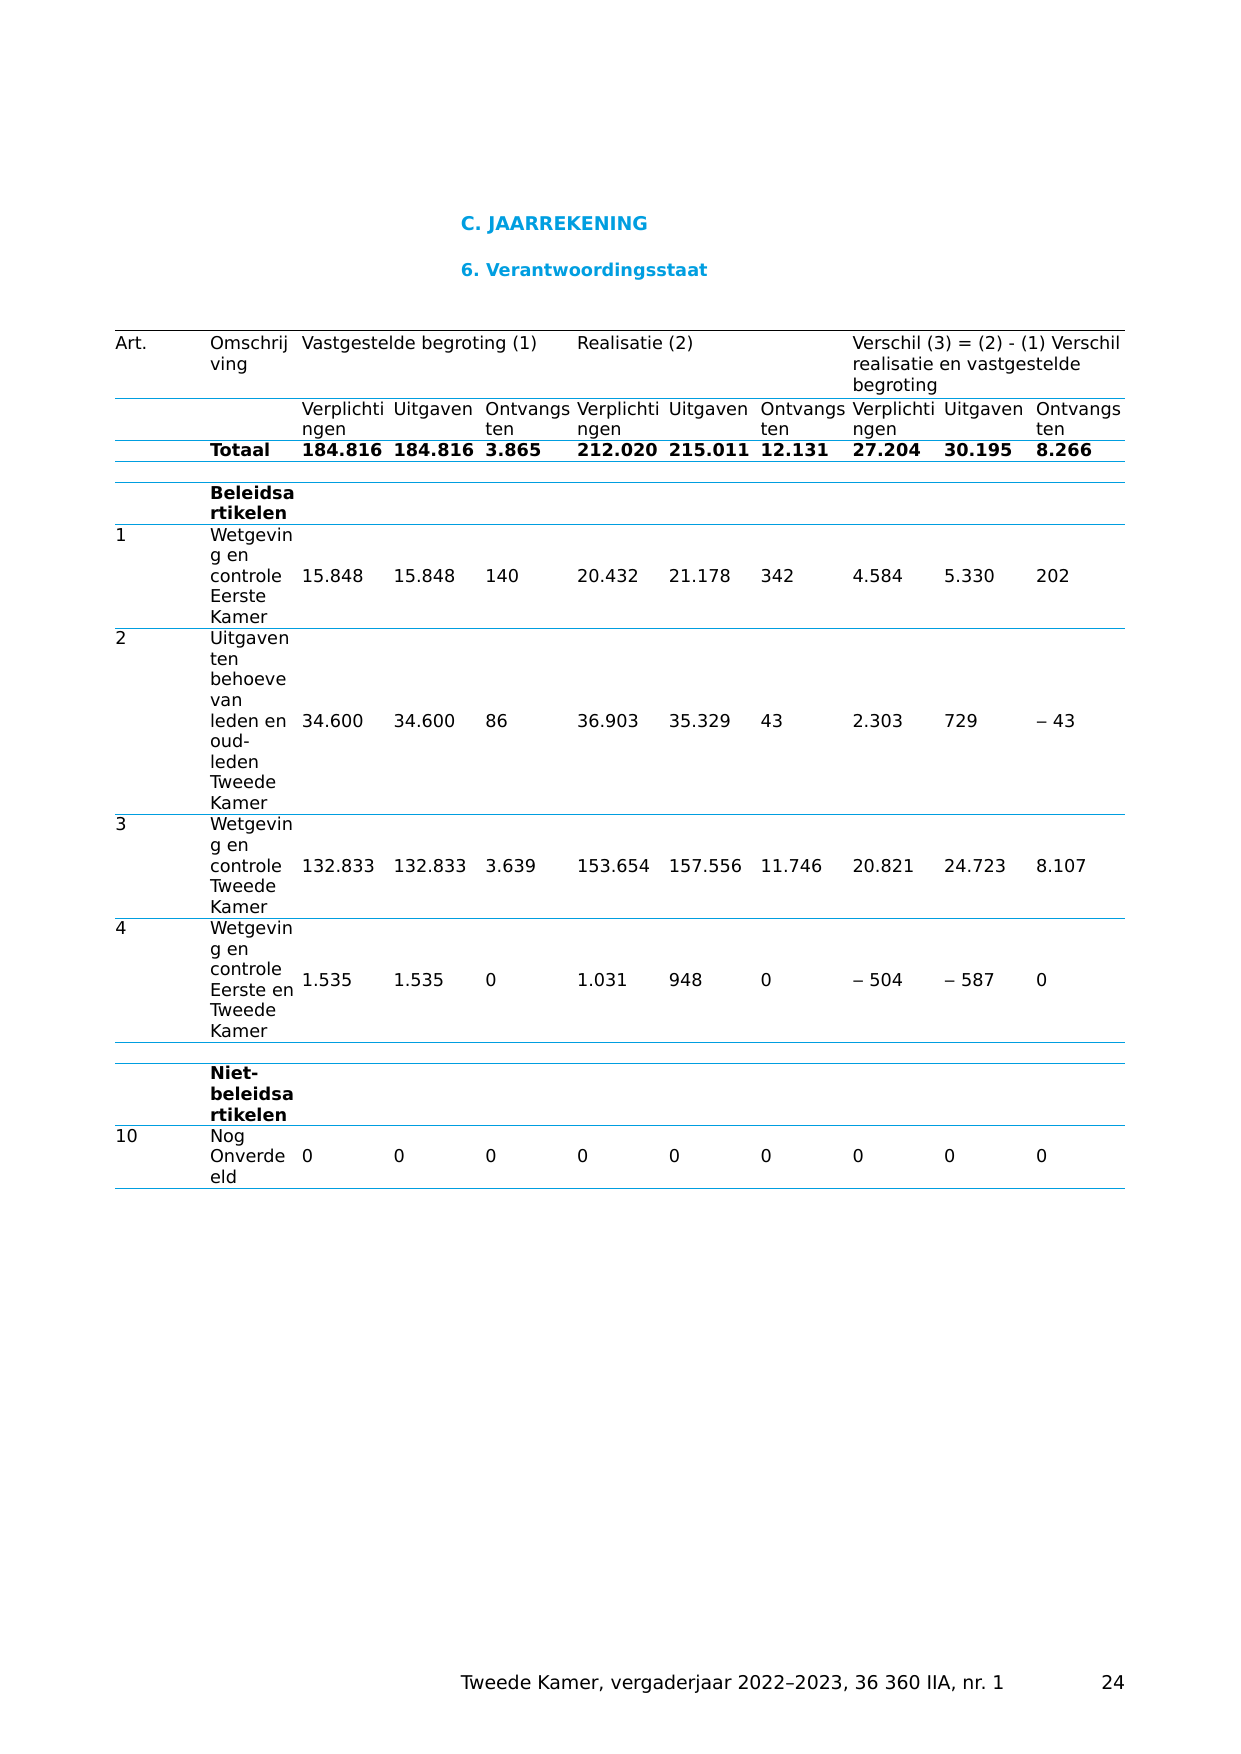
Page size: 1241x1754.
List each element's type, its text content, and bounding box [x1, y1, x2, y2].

table_cell 132.833 [390, 815, 482, 917]
table_cell [482, 1043, 574, 1063]
table_cell [115, 441, 207, 461]
table_cell 15.848 [390, 525, 482, 628]
table_cell 0 [390, 1126, 482, 1188]
table_cell 2.303 [849, 629, 941, 814]
table_cell 15.848 [299, 525, 390, 628]
table_cell 212.020 [574, 441, 666, 461]
table_cell [574, 483, 666, 524]
table_cell [849, 1064, 941, 1125]
table_cell [1033, 462, 1125, 482]
table_cell ‒ 43 [1033, 629, 1125, 814]
table_cell Omschrijving [207, 331, 299, 398]
table_cell [1033, 1043, 1125, 1063]
table_cell [482, 462, 574, 482]
table_cell 3.865 [482, 441, 574, 461]
table_header Tabel 14 Verantwoordingsstaat 2022 van de Staten-Generaal (IIA) (bedragen x € 1.000) [115, 305, 1125, 330]
table_cell 0 [1033, 1126, 1125, 1188]
table_cell [115, 1064, 207, 1125]
table_cell [207, 399, 299, 440]
table_cell 1.535 [299, 919, 390, 1042]
table_cell 43 [758, 629, 849, 814]
table_cell Uitgaven [941, 399, 1033, 440]
table_cell [941, 483, 1033, 524]
table_cell [115, 1043, 207, 1063]
table_cell Ontvangsten [482, 399, 574, 440]
table_cell [390, 1043, 482, 1063]
table_cell 202 [1033, 525, 1125, 628]
table_cell [941, 462, 1033, 482]
table_cell Nog Onverdeeld [207, 1126, 299, 1188]
table_cell [666, 483, 757, 524]
table_cell [299, 462, 390, 482]
table_cell 0 [574, 1126, 666, 1188]
table_cell [758, 1064, 849, 1125]
table_cell 20.821 [849, 815, 941, 917]
table_cell [390, 1064, 482, 1125]
title C. Jaarrekening [461, 213, 1125, 235]
table_cell 3.639 [482, 815, 574, 917]
table_cell 1 [115, 525, 207, 628]
table_cell ‒ 587 [941, 919, 1033, 1042]
table_cell [115, 399, 207, 440]
table_cell 86 [482, 629, 574, 814]
table_cell 21.178 [666, 525, 757, 628]
table_cell 10 [115, 1126, 207, 1188]
table_cell 8.107 [1033, 815, 1125, 917]
table_cell 0 [482, 919, 574, 1042]
table_cell Verplichtingen [299, 399, 390, 440]
table_cell Uitgaven ten behoeve van leden en oud-leden Tweede Kamer [207, 629, 299, 814]
table_cell 0 [299, 1126, 390, 1188]
table_cell Verplichtingen [849, 399, 941, 440]
table_cell 36.903 [574, 629, 666, 814]
table_cell 0 [758, 1126, 849, 1188]
table_cell [299, 483, 390, 524]
table_cell [1033, 1064, 1125, 1125]
table_cell 0 [1033, 919, 1125, 1042]
table_cell Vastgestelde begroting (1) [299, 331, 574, 398]
table_cell [574, 1064, 666, 1125]
table_cell [574, 462, 666, 482]
table_cell 3 [115, 815, 207, 917]
table_cell [207, 1043, 299, 1063]
table_cell ‒ 504 [849, 919, 941, 1042]
table_cell Realisatie (2) [574, 331, 849, 398]
table_cell 1.031 [574, 919, 666, 1042]
table_cell [758, 1043, 849, 1063]
table_cell [390, 462, 482, 482]
table_cell 12.131 [758, 441, 849, 461]
table_cell 140 [482, 525, 574, 628]
table_cell 20.432 [574, 525, 666, 628]
table_cell 4.584 [849, 525, 941, 628]
table_cell 157.556 [666, 815, 757, 917]
table_cell Ontvangsten [758, 399, 849, 440]
table_cell [482, 1064, 574, 1125]
table_cell [574, 1043, 666, 1063]
table_cell [1033, 483, 1125, 524]
table_cell 34.600 [299, 629, 390, 814]
table_cell Totaal [207, 441, 299, 461]
table_cell [941, 1064, 1033, 1125]
table_cell 132.833 [299, 815, 390, 917]
table_cell 0 [941, 1126, 1033, 1188]
table_cell 342 [758, 525, 849, 628]
table_cell 0 [666, 1126, 757, 1188]
table_cell [758, 483, 849, 524]
table_cell [849, 462, 941, 482]
table_cell 153.654 [574, 815, 666, 917]
table_cell 5.330 [941, 525, 1033, 628]
table_cell [299, 1043, 390, 1063]
table_cell [115, 483, 207, 524]
table_cell Art. [115, 331, 207, 398]
table_cell 184.816 [390, 441, 482, 461]
table_cell 8.266 [1033, 441, 1125, 461]
table_cell [666, 1064, 757, 1125]
table_cell [758, 462, 849, 482]
table_cell 0 [849, 1126, 941, 1188]
table_cell Beleidsartikelen [207, 483, 299, 524]
table_cell [666, 1043, 757, 1063]
table_cell 34.600 [390, 629, 482, 814]
table_cell 1.535 [390, 919, 482, 1042]
table_cell Wetgeving en controle Eerste Kamer [207, 525, 299, 628]
table_cell 35.329 [666, 629, 757, 814]
table_cell [941, 1043, 1033, 1063]
table_cell 24.723 [941, 815, 1033, 917]
table_cell Uitgaven [666, 399, 757, 440]
table_cell [115, 462, 207, 482]
table_cell [299, 1064, 390, 1125]
table_cell Verplichtingen [574, 399, 666, 440]
table_cell Uitgaven [390, 399, 482, 440]
table_cell 11.746 [758, 815, 849, 917]
table_cell Ontvangsten [1033, 399, 1125, 440]
table_cell [666, 462, 757, 482]
table_cell 215.011 [666, 441, 757, 461]
table_cell 948 [666, 919, 757, 1042]
table_cell [390, 483, 482, 524]
table_cell [849, 483, 941, 524]
table_cell Wetgeving en controle Eerste en Tweede Kamer [207, 919, 299, 1042]
table_cell [207, 462, 299, 482]
table_cell 184.816 [299, 441, 390, 461]
table_cell [849, 1043, 941, 1063]
table_cell 4 [115, 919, 207, 1042]
table_cell 30.195 [941, 441, 1033, 461]
table_cell Niet-beleidsartikelen [207, 1064, 299, 1125]
table_cell [482, 483, 574, 524]
table_cell 729 [941, 629, 1033, 814]
table_cell 27.204 [849, 441, 941, 461]
table_cell 2 [115, 629, 207, 814]
table_cell 0 [758, 919, 849, 1042]
table_cell Verschil (3) = (2) - (1) Verschil realisatie en vastgestelde begroting [849, 331, 1125, 398]
table_cell 0 [482, 1126, 574, 1188]
title 6. Verantwoordingsstaat [461, 258, 1125, 281]
table_cell Wetgeving en controle Tweede Kamer [207, 815, 299, 917]
